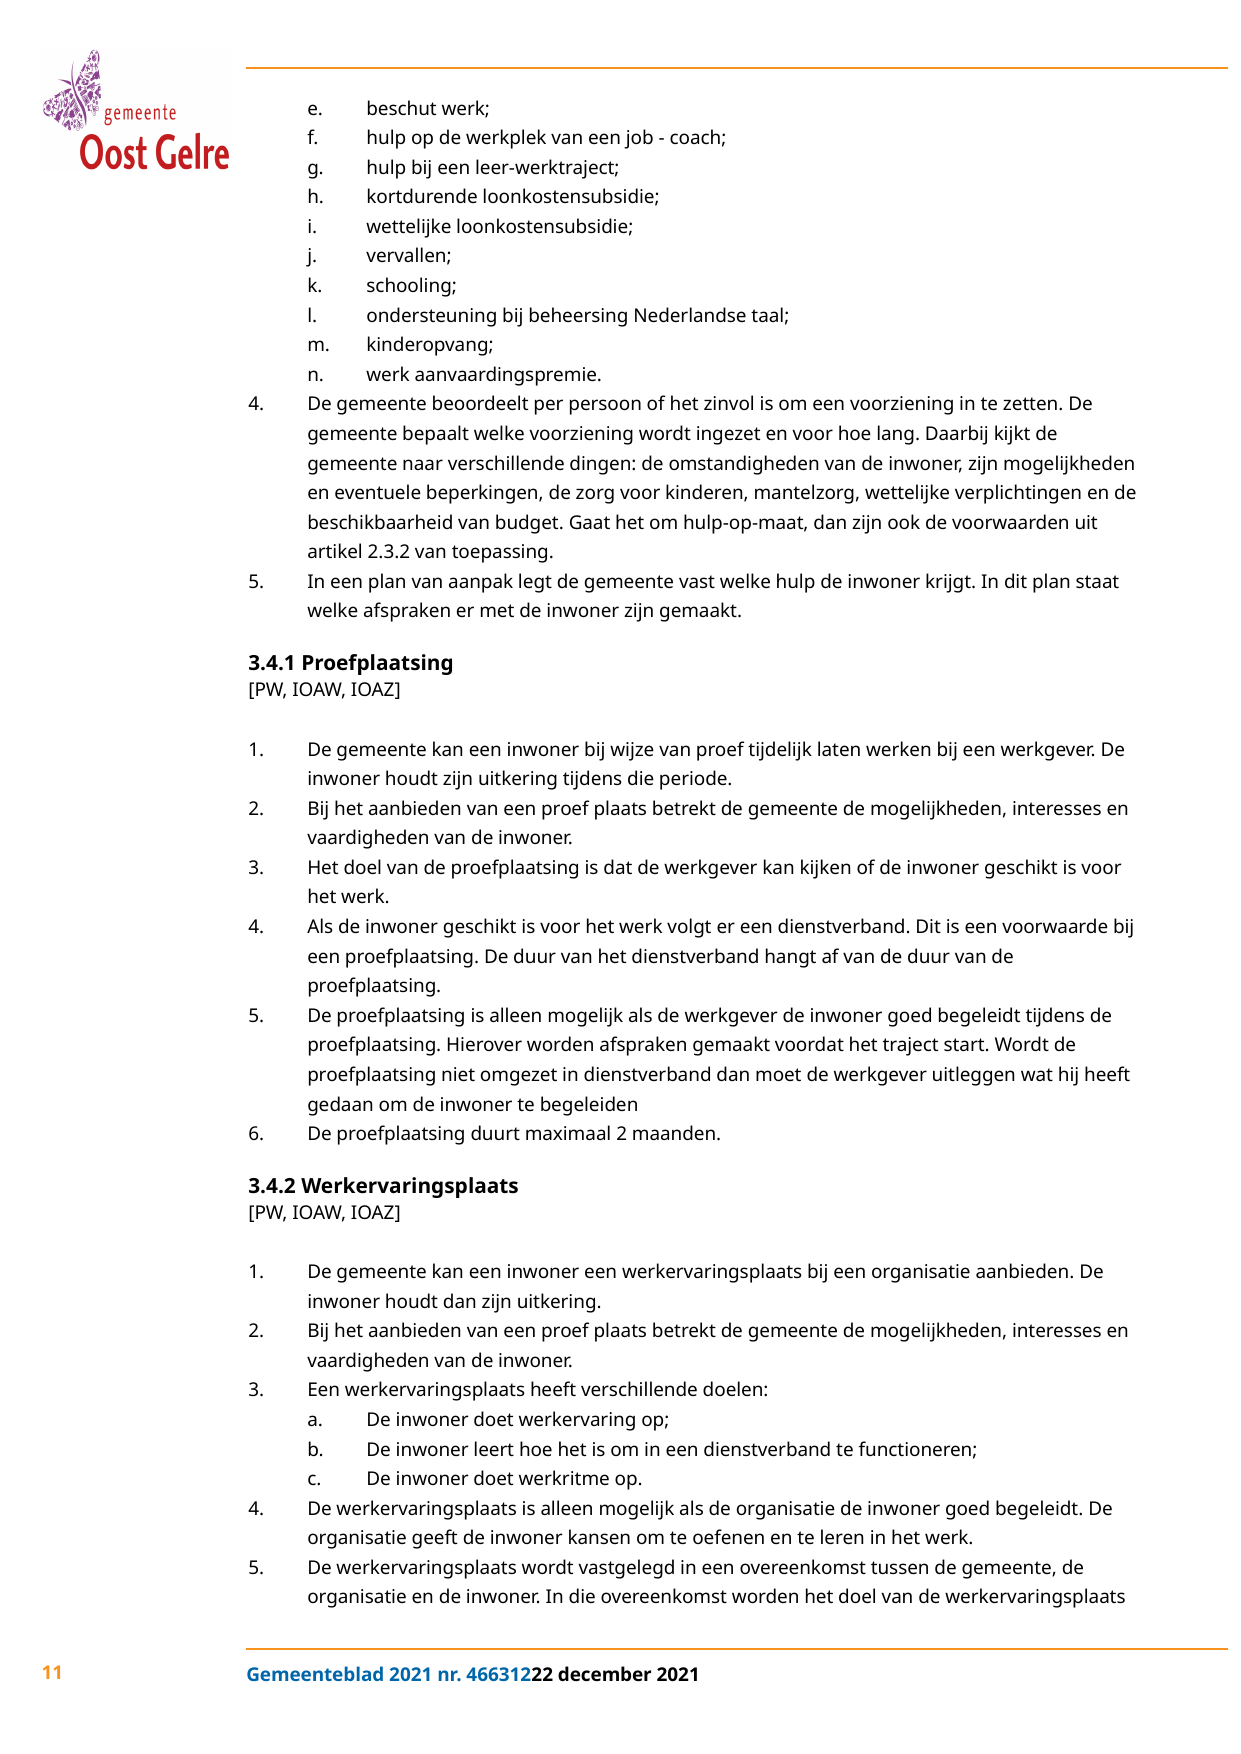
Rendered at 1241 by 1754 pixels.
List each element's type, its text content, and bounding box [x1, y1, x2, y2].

text 3.4.2 Werkervaringsplaats [248, 1171, 1152, 1199]
list De werkervaringsplaats is alleen mogelijk als de organisatie de inwoner goed begeleidt. De organisatie geeft de inwoner kansen om te oefenen en te leren in het werk. [248, 1495, 1152, 1550]
list Bij het aanbieden van een proef plaats betrekt de gemeente de mogelijkheden, interesses en vaardigheden van de inwoner. [248, 1317, 1152, 1373]
picture [41, 47, 231, 172]
text [PW, IOAW, IOAZ] [248, 1199, 1152, 1225]
list hulp bij een leer-werktraject; [307, 154, 1152, 180]
list De gemeente kan een inwoner bij wijze van proef tijdelijk laten werken bij een werkgever. De inwoner houdt zijn uitkering tijdens die periode. [248, 736, 1152, 791]
list In een plan van aanpak legt de gemeente vast welke hulp de inwoner krijgt. In dit plan staat welke afspraken er met de inwoner zijn gemaakt. [248, 568, 1152, 623]
list kortdurende loonkostensubsidie; [307, 183, 1152, 209]
list wettelijke loonkostensubsidie; [307, 213, 1152, 239]
list Als de inwoner geschikt is voor het werk volgt er een dienstverband. Dit is een voorwaarde bij een proefplaatsing. De duur van het dienstverband hangt af van de duur van de proefplaatsing. [248, 913, 1152, 998]
list ondersteuning bij beheersing Nederlandse taal; [307, 302, 1152, 328]
list De proefplaatsing is alleen mogelijk als de werkgever de inwoner goed begeleidt tijdens de proefplaatsing. Hierover worden afspraken gemaakt voordat het traject start. Wordt de proefplaatsing niet omgezet in dienstverband dan moet de werkgever uitleggen wat hij heeft gedaan om de inwoner te begeleiden [248, 1002, 1152, 1116]
text 3.4.1 Proefplaatsing [248, 648, 1152, 677]
list De inwoner doet werkritme op. [307, 1465, 1152, 1491]
list Bij het aanbieden van een proef plaats betrekt de gemeente de mogelijkheden, interesses en vaardigheden van de inwoner. [248, 795, 1152, 850]
list vervallen; [307, 243, 1152, 268]
list beschut werk; [307, 95, 1152, 121]
list Een werkervaringsplaats heeft verschillende doelen: [248, 1377, 1152, 1402]
list De gemeente beoordeelt per persoon of het zinvol is om een voorziening in te zetten. De gemeente bepaalt welke voorziening wordt ingezet en voor hoe lang. Daarbij kijkt de gemeente naar verschillende dingen: de omstandigheden van de inwoner, zijn mogelijkheden en eventuele beperkingen, de zorg voor kinderen, mantelzorg, wettelijke verplichtingen en de beschikbaarheid van budget. Gaat het om hulp-op-maat, dan zijn ook de voorwaarden uit artikel 2.3.2 van toepassing. [248, 391, 1152, 564]
list De gemeente kan een inwoner een werkervaringsplaats bij een organisatie aanbieden. De inwoner houdt dan zijn uitkering. [248, 1258, 1152, 1314]
list kinderopvang; [307, 331, 1152, 357]
list De proefplaatsing duurt maximaal 2 maanden. [248, 1120, 1152, 1146]
text [PW, IOAW, IOAZ] [248, 677, 1152, 702]
list schooling; [307, 272, 1152, 298]
list werk aanvaardingspremie. [307, 361, 1152, 387]
list De inwoner doet werkervaring op; [307, 1406, 1152, 1432]
list De inwoner leert hoe het is om in een dienstverband te functioneren; [307, 1436, 1152, 1462]
list De werkervaringsplaats wordt vastgelegd in een overeenkomst tussen de gemeente, de organisatie en de inwoner. In die overeenkomst worden het doel van de werkervaringsplaats [248, 1554, 1152, 1609]
list hulp op de werkplek van een job - coach; [307, 124, 1152, 150]
list Het doel van de proefplaatsing is dat de werkgever kan kijken of de inwoner geschikt is voor het werk. [248, 854, 1152, 909]
